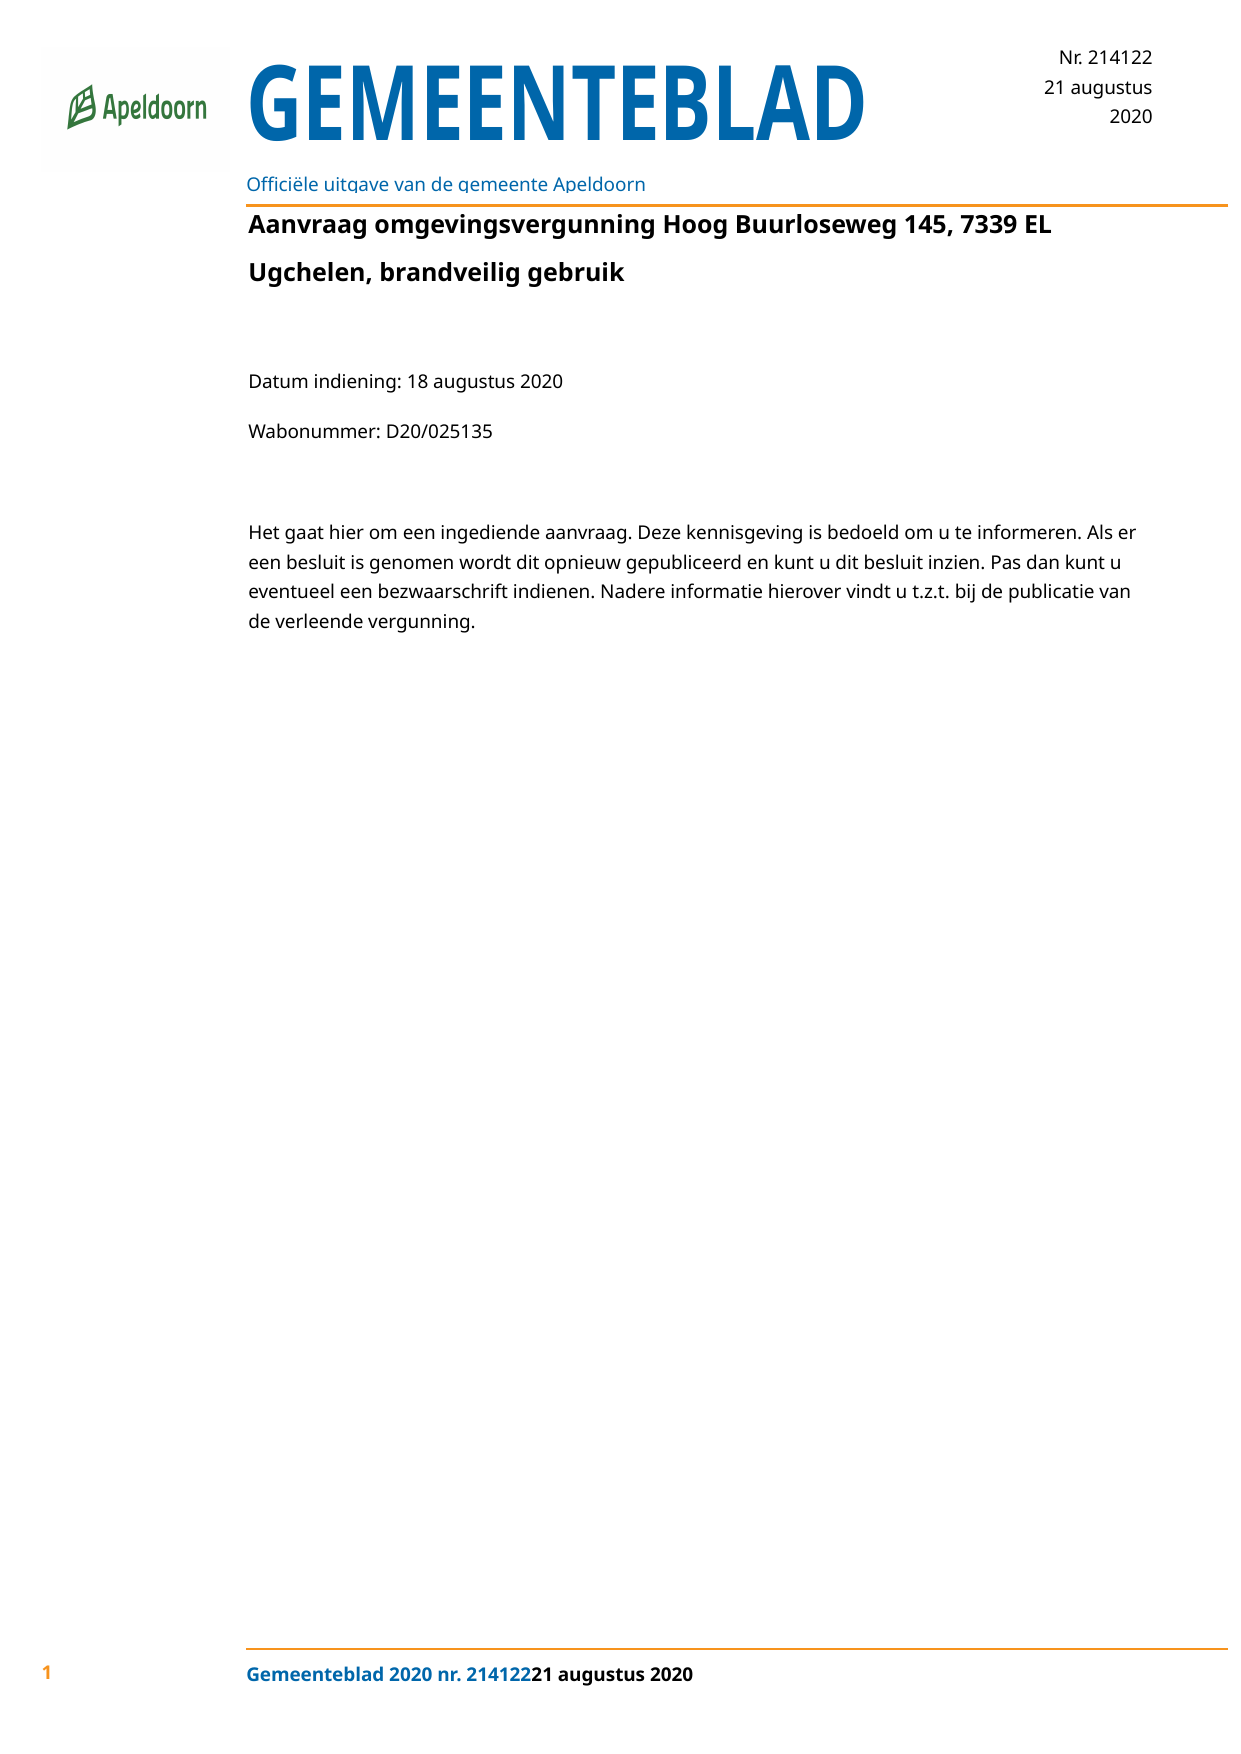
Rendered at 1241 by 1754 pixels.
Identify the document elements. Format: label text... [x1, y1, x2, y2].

text Datum indiening: 18 augustus 2020 [248, 368, 1152, 394]
text Het gaat hier om een ingediende aanvraag. Deze kennisgeving is bedoeld om u te informeren. Als er een besluit is genomen wordt dit opnieuw gepubliceerd en kunt u dit besluit inzien. Pas dan kunt u eventueel een bezwaarschrift indienen. Nadere informatie hierover vindt u t.z.t. bij de publicatie van de verleende vergunning. [248, 519, 1152, 634]
picture [41, 47, 231, 172]
text Wabonummer: D20/025135 [248, 419, 1152, 444]
text Aanvraag omgevingsvergunning Hoog Buurloseweg 145, 7339 EL Ugchelen, brandveilig gebruik [248, 207, 1152, 288]
